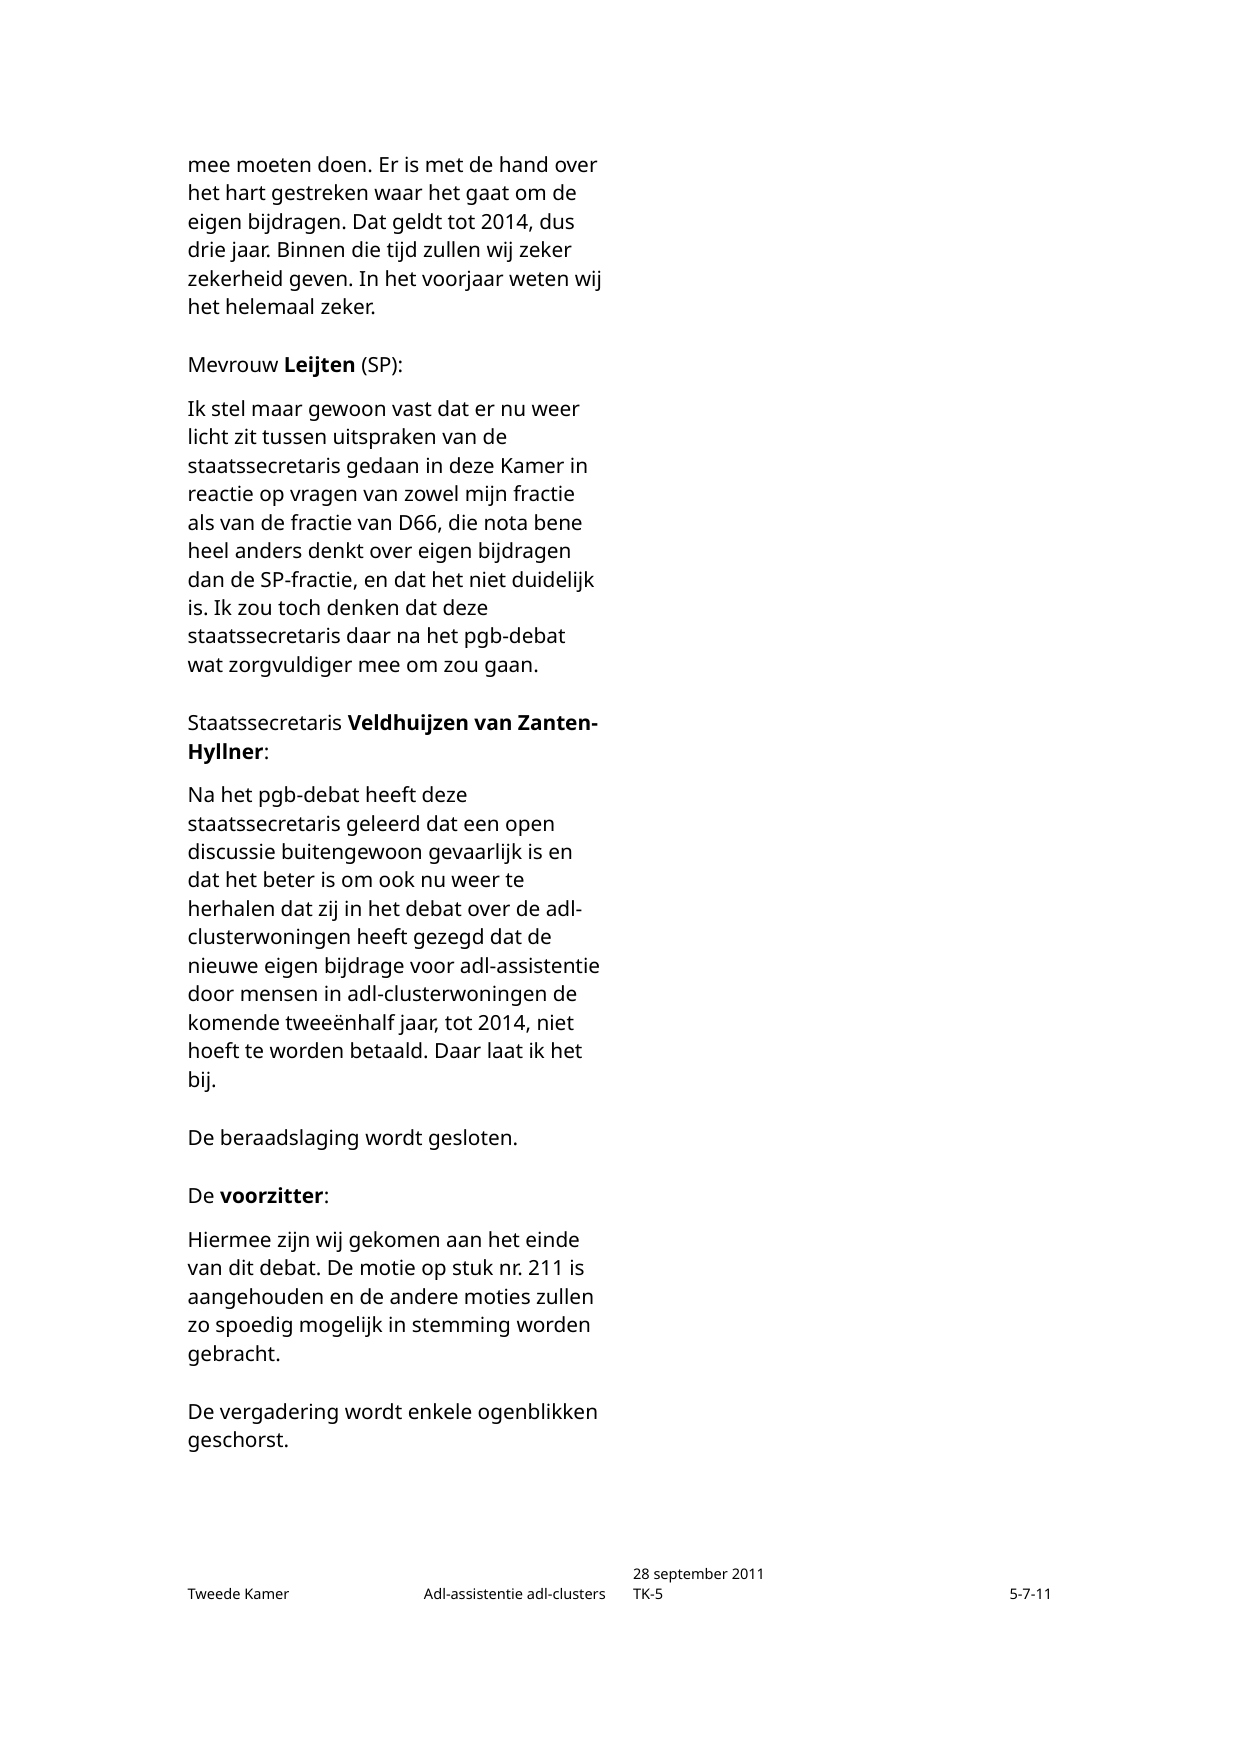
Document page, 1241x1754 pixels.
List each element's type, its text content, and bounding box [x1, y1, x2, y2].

text Hiermee zijn wij gekomen aan het einde van dit debat. De motie op stuk nr. 211 is aangehouden en de andere moties zullen zo spoedig mogelijk in stemming worden gebracht. [187, 1225, 605, 1367]
text Na het pgb-debat heeft deze staatssecretaris geleerd dat een open discussie buitengewoon gevaarlijk is en dat het beter is om ook nu weer te herhalen dat zij in het debat over de adl-clusterwoningen heeft gezegd dat de nieuwe eigen bijdrage voor adl-assistentie door mensen in adl-clusterwoningen de komende tweeënhalf jaar, tot 2014, niet hoeft te worden betaald. Daar laat ik het bij. [187, 780, 605, 1093]
text mee moeten doen. Er is met de hand over het hart gestreken waar het gaat om de eigen bijdragen. Dat geldt tot 2014, dus drie jaar. Binnen die tijd zullen wij zeker zekerheid geven. In het voorjaar weten wij het helemaal zeker. [187, 150, 605, 321]
text De vergadering wordt enkele ogenblikken geschorst. [187, 1397, 605, 1454]
text Ik stel maar gewoon vast dat er nu weer licht zit tussen uitspraken van de staatssecretaris gedaan in deze Kamer in reactie op vragen van zowel mijn fractie als van de fractie van D66, die nota bene heel anders denkt over eigen bijdragen dan de SP-fractie, en dat het niet duidelijk is. Ik zou toch denken dat deze staatssecretaris daar na het pgb-debat wat zorgvuldiger mee om zou gaan. [187, 394, 605, 678]
text Mevrouw Leijten (SP): [187, 351, 605, 379]
text De beraadslaging wordt gesloten. [187, 1123, 605, 1152]
text Staatssecretaris Veldhuijzen van Zanten-Hyllner: [187, 708, 605, 765]
text De voorzitter: [187, 1182, 605, 1210]
